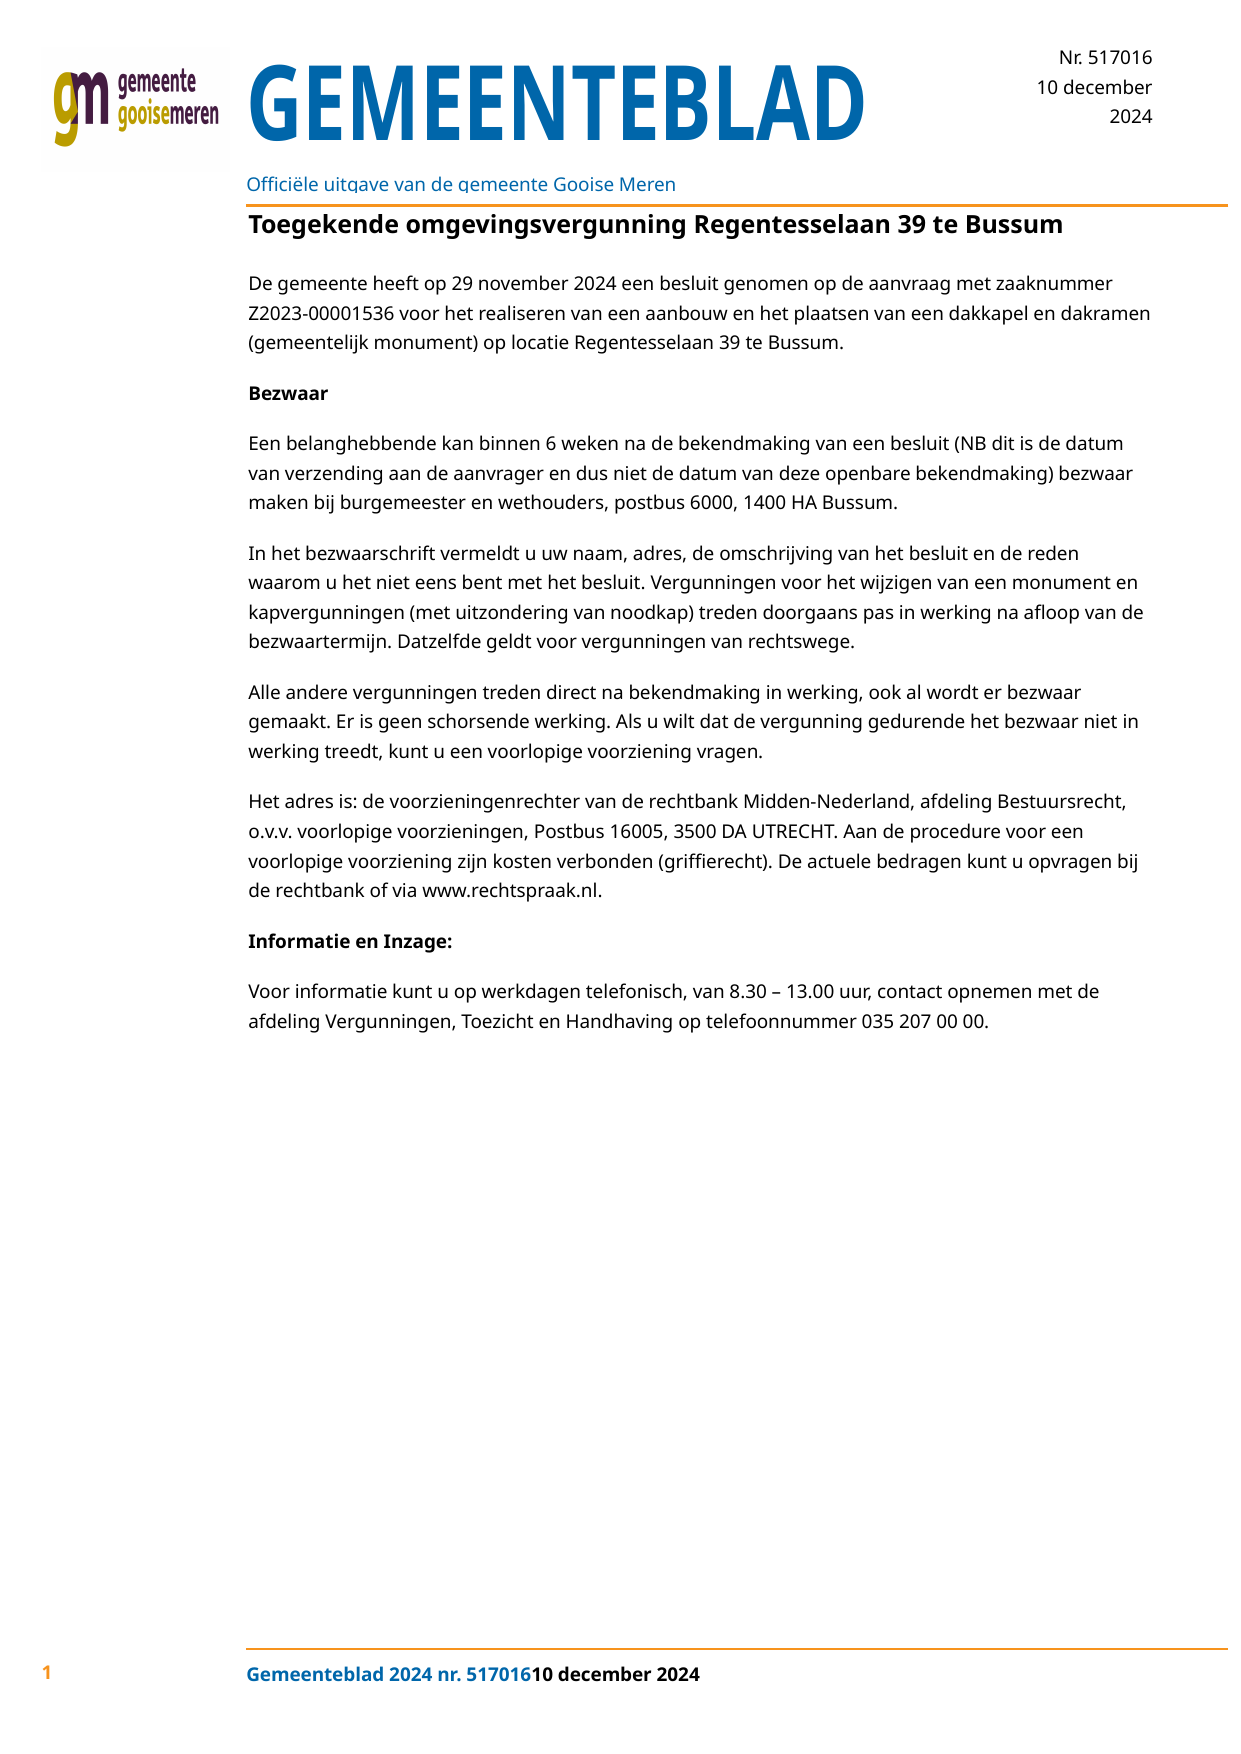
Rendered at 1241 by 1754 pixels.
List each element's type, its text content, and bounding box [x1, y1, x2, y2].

text Voor informatie kunt u op werkdagen telefonisch, van 8.30 – 13.00 uur, contact opnemen met de afdeling Vergunningen, Toezicht en Handhaving op telefoonnummer 035 207 00 00. [248, 978, 1152, 1033]
text Alle andere vergunningen treden direct na bekendmaking in werking, ook al wordt er bezwaar gemaakt. Er is geen schorsende werking. Als u wilt dat de vergunning gedurende het bezwaar niet in werking treedt, kunt u een voorlopige voorziening vragen. [248, 679, 1152, 764]
text Informatie en Inzage: [248, 928, 1152, 953]
text Een belanghebbende kan binnen 6 weken na de bekendmaking van een besluit (NB dit is de datum van verzending aan de aanvrager en dus niet de datum van deze openbare bekendmaking) bezwaar maken bij burgemeester en wethouders, postbus 6000, 1400 HA Bussum. [248, 430, 1152, 515]
text De gemeente heeft op 29 november 2024 een besluit genomen op de aanvraag met zaaknummer Z2023-00001536 voor het realiseren van een aanbouw en het plaatsen van een dakkapel en dakramen (gemeentelijk monument) op locatie Regentesselaan 39 te Bussum. [248, 270, 1152, 355]
text Toegekende omgevingsvergunning Regentesselaan 39 te Bussum [248, 207, 1152, 241]
text Het adres is: de voorzieningenrechter van de rechtbank Midden-Nederland, afdeling Bestuursrecht, o.v.v. voorlopige voorzieningen, Postbus 16005, 3500 DA UTRECHT. Aan de procedure voor een voorlopige voorziening zijn kosten verbonden (griffierecht). De actuele bedragen kunt u opvragen bij de rechtbank of via www.rechtspraak.nl. [248, 789, 1152, 903]
text In het bezwaarschrift vermeldt u uw naam, adres, de omschrijving van het besluit en de reden waarom u het niet eens bent met het besluit. Vergunningen voor het wijzigen van een monument en kapvergunningen (met uitzondering van noodkap) treden doorgaans pas in werking na afloop van de bezwaartermijn. Datzelfde geldt voor vergunningen van rechtswege. [248, 540, 1152, 654]
text Bezwaar [248, 380, 1152, 406]
picture [41, 47, 231, 172]
